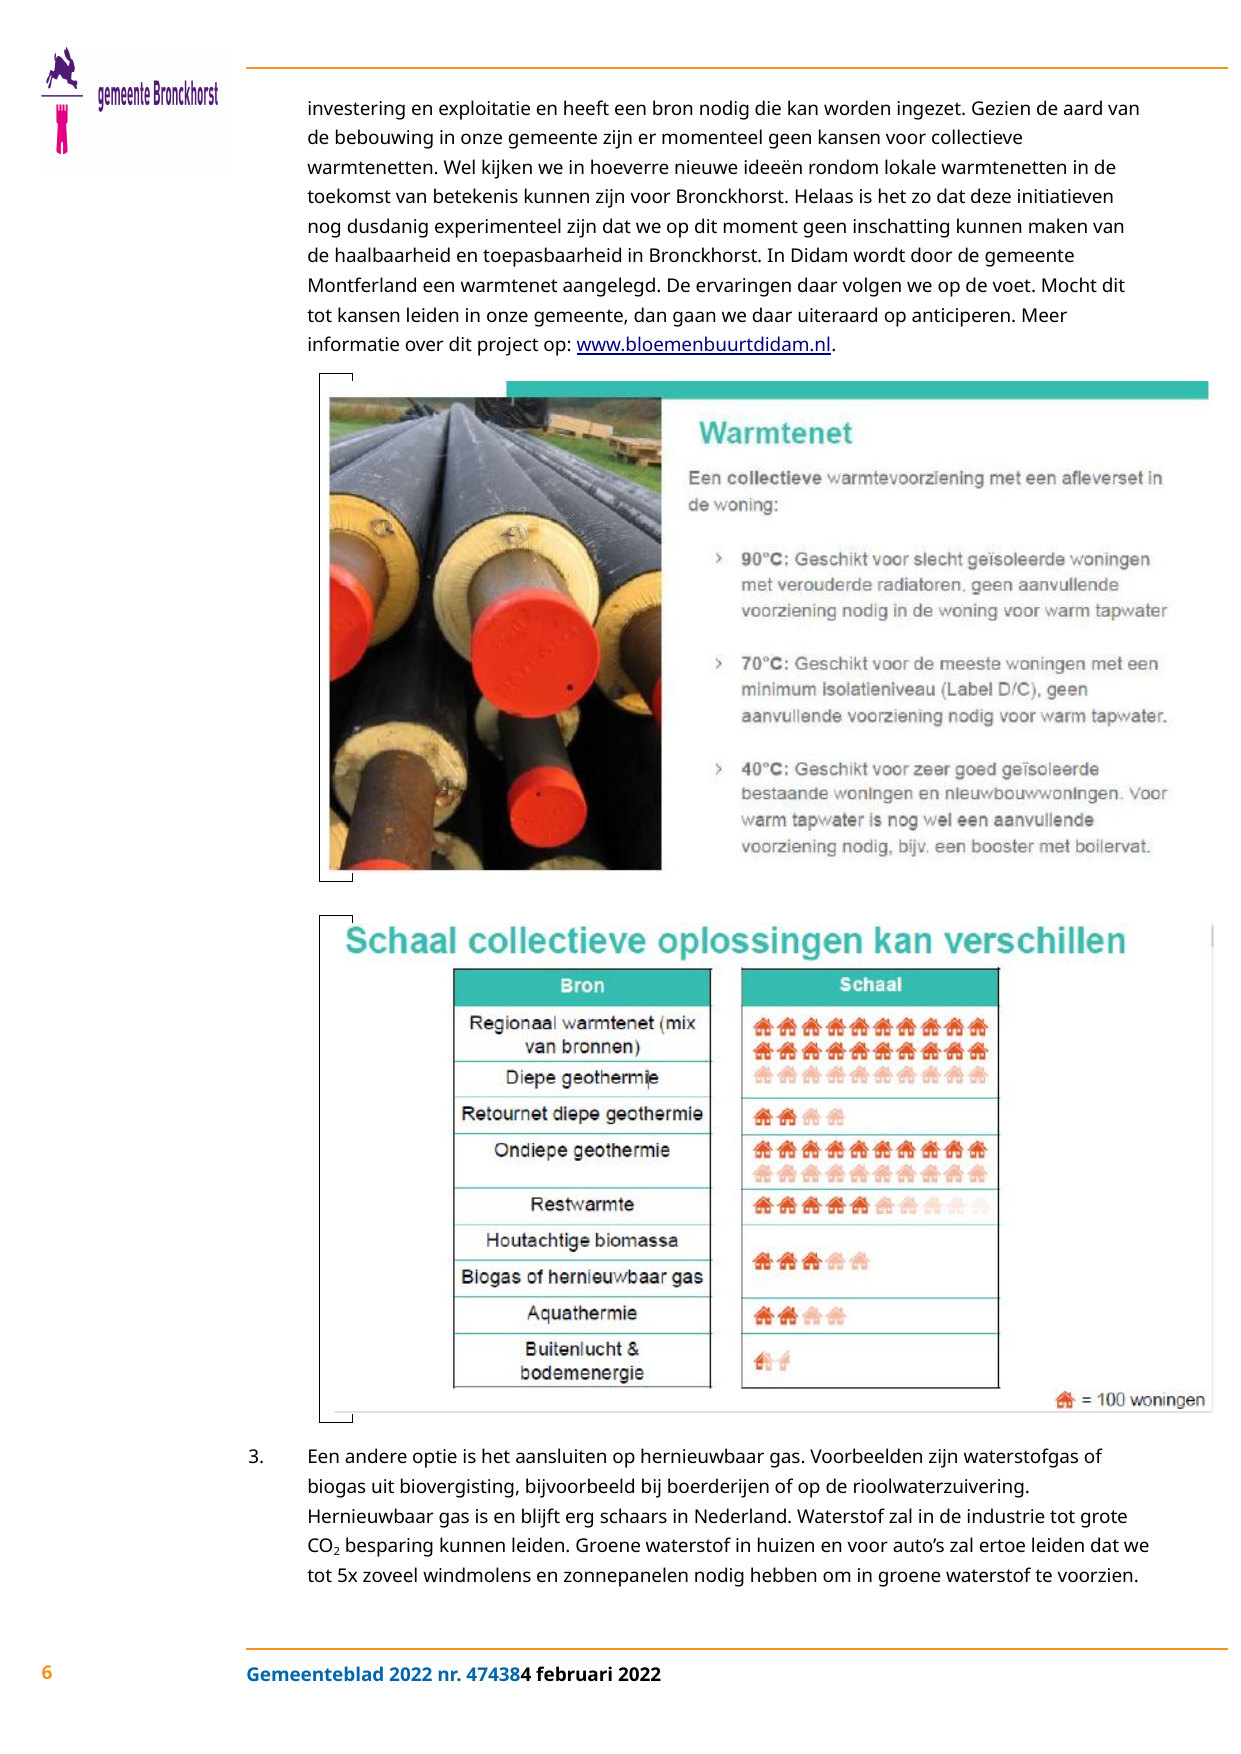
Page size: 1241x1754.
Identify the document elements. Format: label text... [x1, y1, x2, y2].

picture [41, 47, 231, 172]
list Een andere optie is het aansluiten op hernieuwbaar gas. Voorbeelden zijn waterstofgas of biogas uit biovergisting, bijvoorbeeld bij boerderijen of op de rioolwaterzuivering. Hernieuwbaar gas is en blijft erg schaars in Nederland. Waterstof zal in de industrie tot grote CO2 besparing kunnen leiden. Groene waterstof in huizen en voor auto’s zal ertoe leiden dat we tot 5x zoveel windmolens en zonnepanelen nodig hebben om in groene waterstof te voorzien. [248, 1444, 1152, 1588]
list investering en exploitatie en heeft een bron nodig die kan worden ingezet. Gezien de aard van de bebouwing in onze gemeente zijn er momenteel geen kansen voor collectieve warmtenetten. Wel kijken we in hoeverre nieuwe ideeën rondom lokale warmtenetten in de toekomst van betekenis kunnen zijn voor Bronckhorst. Helaas is het zo dat deze initiatieven nog dusdanig experimenteel zijn dat we op dit moment geen inschatting kunnen maken van de haalbaarheid en toepasbaarheid in Bronckhorst. In Didam wordt door de gemeente Montferland een warmtenet aangelegd. De ervaringen daar volgen we op de voet. Mocht dit tot kansen leiden in onze gemeente, dan gaan we daar uiteraard op anticiperen. Meer informatie over dit project op: www.bloemenbuurtdidam.nl. [248, 95, 1152, 357]
picture [327, 381, 1214, 873]
picture [327, 923, 1214, 1414]
